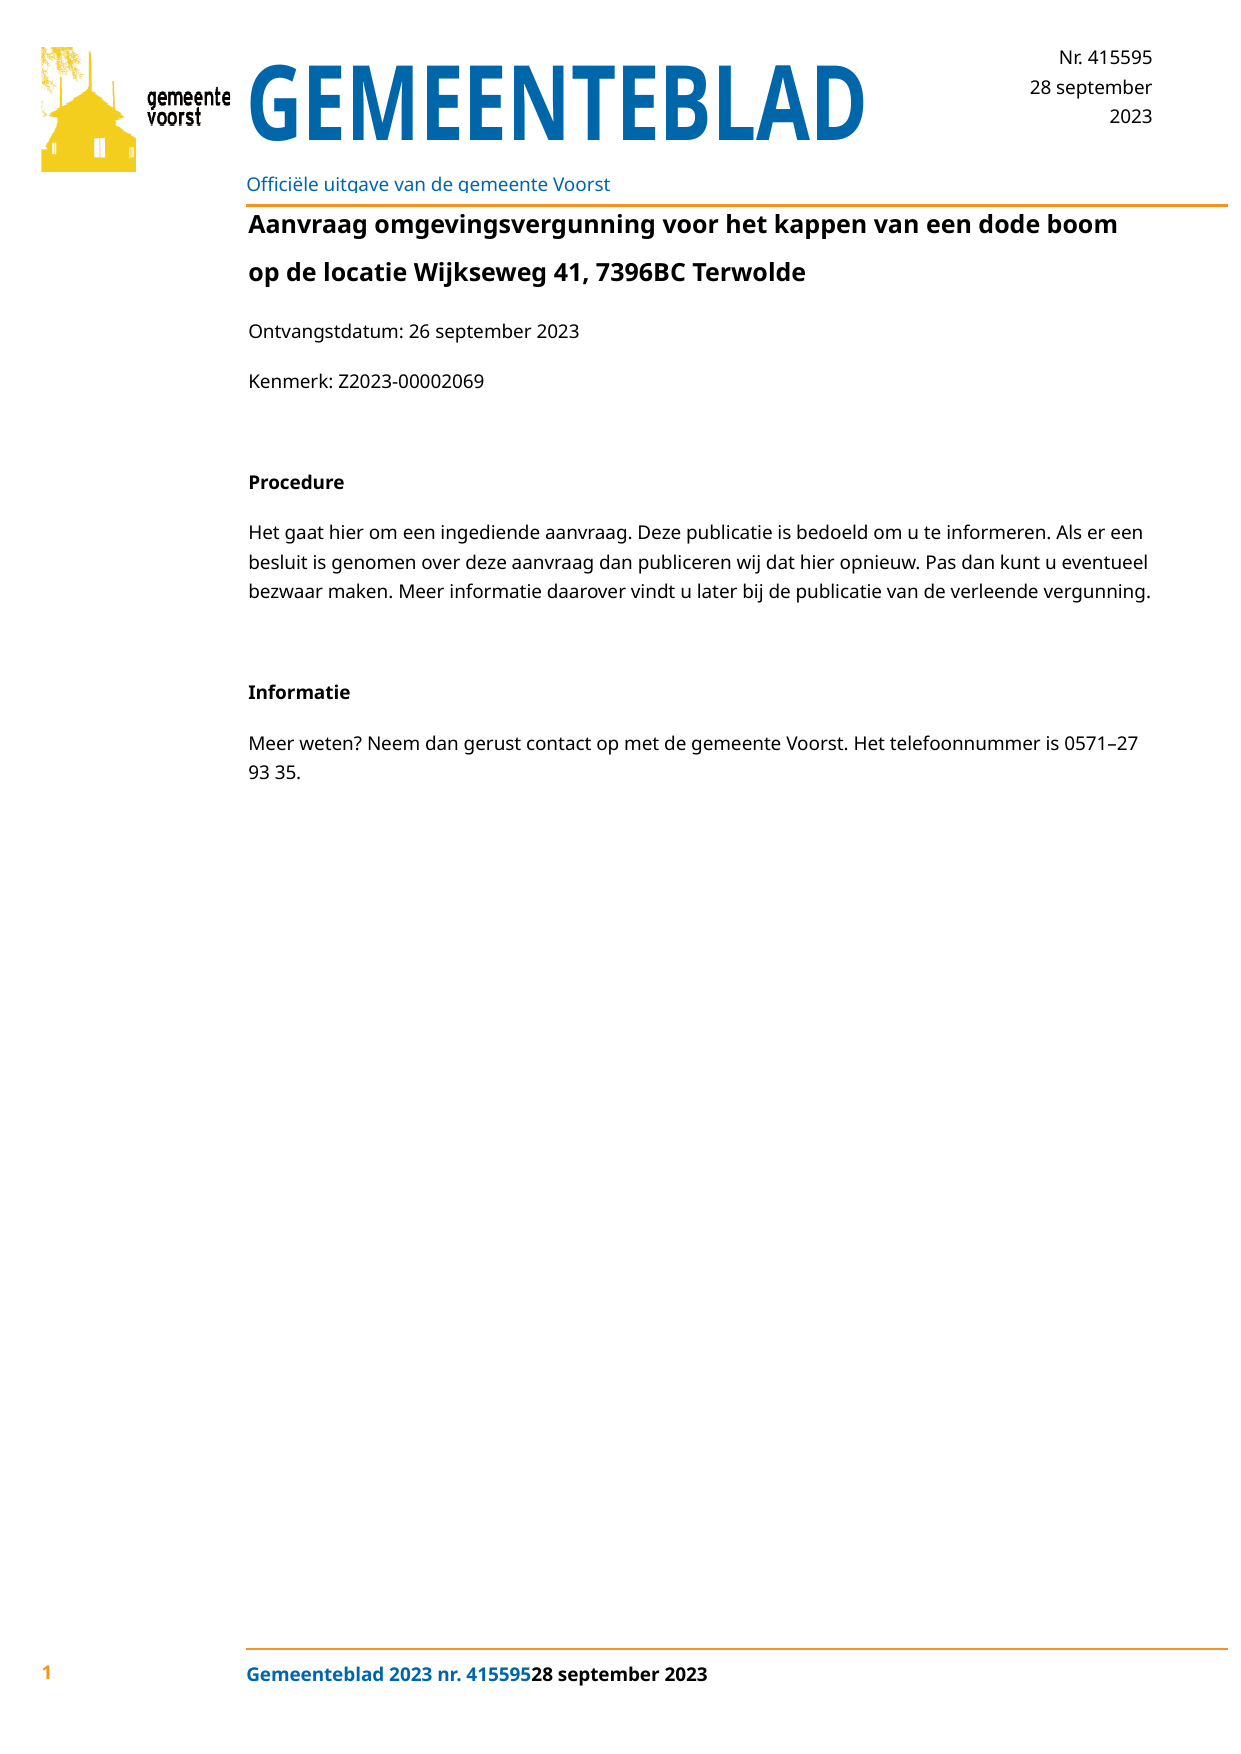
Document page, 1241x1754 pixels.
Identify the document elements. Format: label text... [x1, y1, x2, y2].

picture [41, 47, 231, 172]
text Kenmerk: Z2023-00002069 [248, 368, 1152, 394]
text Het gaat hier om een ingediende aanvraag. Deze publicatie is bedoeld om u te informeren. Als er een besluit is genomen over deze aanvraag dan publiceren wij dat hier opnieuw. Pas dan kunt u eventueel bezwaar maken. Meer informatie daarover vindt u later bij de publicatie van de verleende vergunning. [248, 519, 1152, 604]
text Meer weten? Neem dan gerust contact op met de gemeente Voorst. Het telefoonnummer is 0571–27 93 35. [248, 730, 1152, 785]
text Informatie [248, 679, 1152, 705]
text Aanvraag omgevingsvergunning voor het kappen van een dode boom op de locatie Wijkseweg 41, 7396BC Terwolde [248, 207, 1152, 288]
text Ontvangstdatum: 26 september 2023 [248, 318, 1152, 344]
text Procedure [248, 469, 1152, 495]
